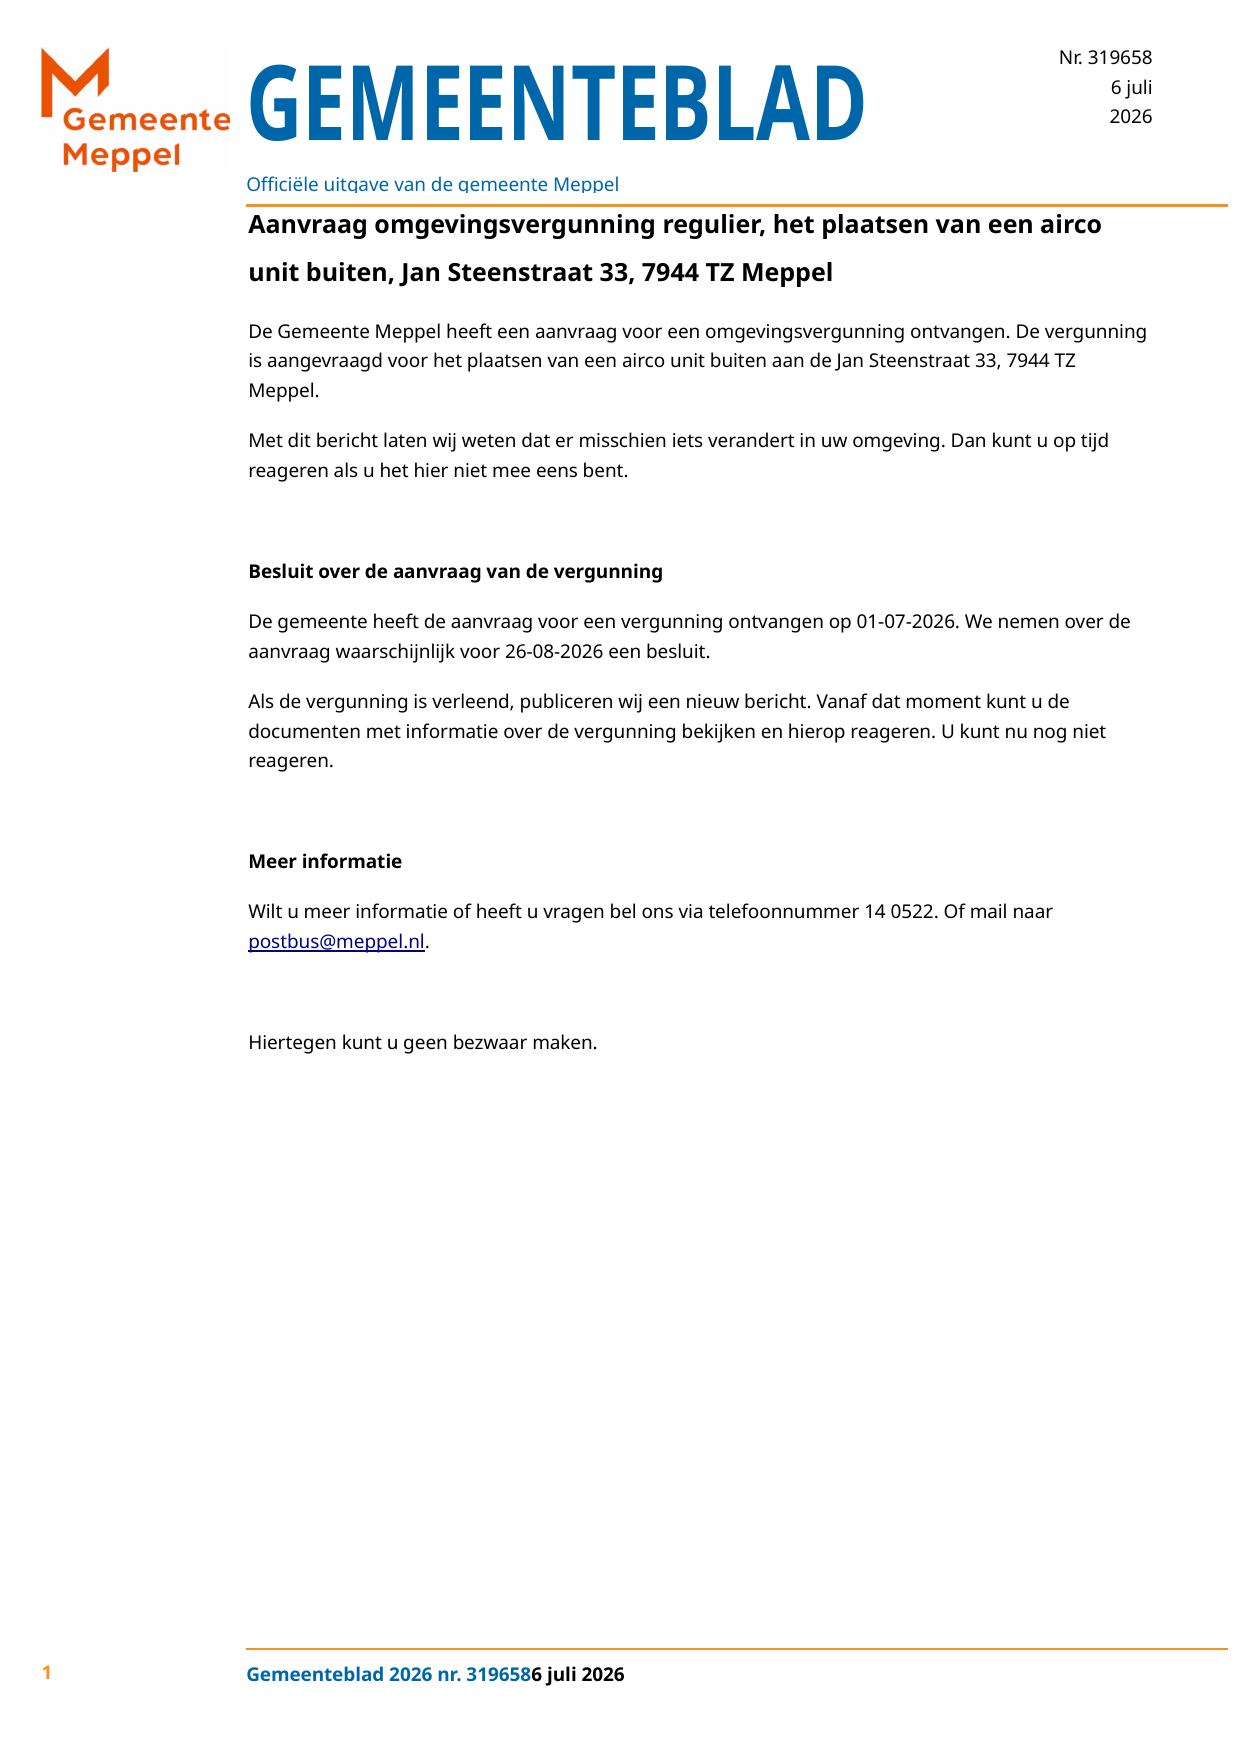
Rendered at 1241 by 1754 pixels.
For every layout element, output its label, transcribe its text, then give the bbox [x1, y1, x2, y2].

text Aanvraag omgevingsvergunning regulier, het plaatsen van een airco unit buiten, Jan Steenstraat 33, 7944 TZ Meppel [248, 207, 1152, 288]
text Hiertegen kunt u geen bezwaar maken. [248, 1029, 1152, 1055]
text Als de vergunning is verleend, publiceren wij een nieuw bericht. Vanaf dat moment kunt u de documenten met informatie over de vergunning bekijken en hierop reageren. U kunt nu nog niet reageren. [248, 688, 1152, 773]
picture [41, 47, 231, 172]
text De gemeente heeft de aanvraag voor een vergunning ontvangen op 01-07-2026. We nemen over de aanvraag waarschijnlijk voor 26-08-2026 een besluit. [248, 608, 1152, 664]
text Wilt u meer informatie of heeft u vragen bel ons via telefoonnummer 14 0522. Of mail naar postbus@meppel.nl. [248, 899, 1152, 954]
text Meer informatie [248, 848, 1152, 874]
text Met dit bericht laten wij weten dat er misschien iets verandert in uw omgeving. Dan kunt u op tijd reageren als u het hier niet mee eens bent. [248, 427, 1152, 483]
text De Gemeente Meppel heeft een aanvraag voor een omgevingsvergunning ontvangen. De vergunning is aangevraagd voor het plaatsen van een airco unit buiten aan de Jan Steenstraat 33, 7944 TZ Meppel. [248, 318, 1152, 403]
text Besluit over de aanvraag van de vergunning [248, 558, 1152, 584]
